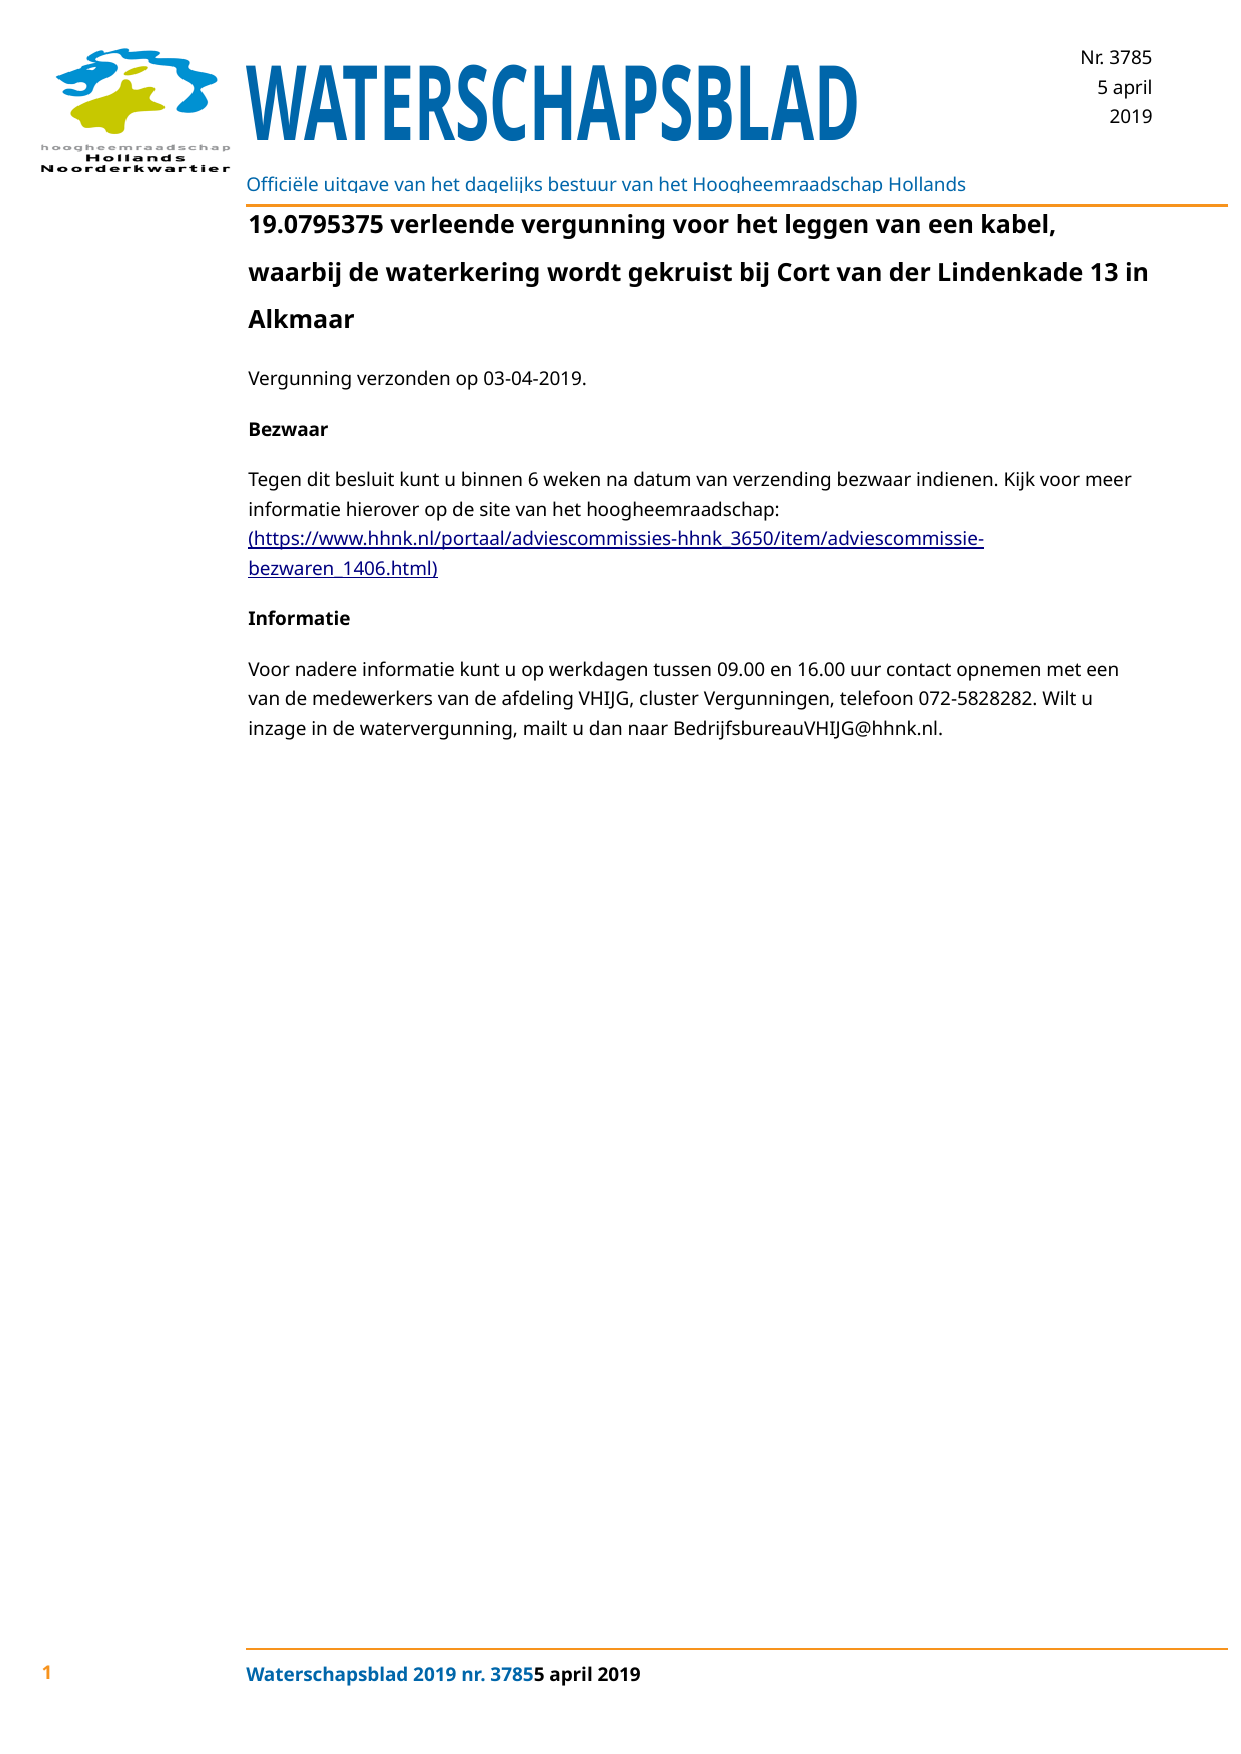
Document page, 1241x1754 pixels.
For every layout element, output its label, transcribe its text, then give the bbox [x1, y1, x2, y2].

text Voor nadere informatie kunt u op werkdagen tussen 09.00 en 16.00 uur contact opnemen met een van de medewerkers van de afdeling VHIJG, cluster Vergunningen, telefoon 072-5828282. Wilt u inzage in de watervergunning, mailt u dan naar BedrijfsbureauVHIJG@hhnk.nl. [248, 656, 1152, 741]
text Vergunning verzonden op 03-04-2019. [248, 366, 1152, 391]
text 19.0795375 verleende vergunning voor het leggen van een kabel, waarbij de waterkering wordt gekruist bij Cort van der Lindenkade 13 in Alkmaar [248, 207, 1152, 336]
text Tegen dit besluit kunt u binnen 6 weken na datum van verzending bezwaar indienen. Kijk voor meer informatie hierover op de site van het hoogheemraadschap: (https://www.hhnk.nl/portaal/adviescommissies-hhnk_3650/item/adviescommissie-bezwaren_1406.html) [248, 466, 1152, 581]
picture [41, 47, 231, 172]
text Informatie [248, 606, 1152, 631]
text Bezwaar [248, 416, 1152, 442]
